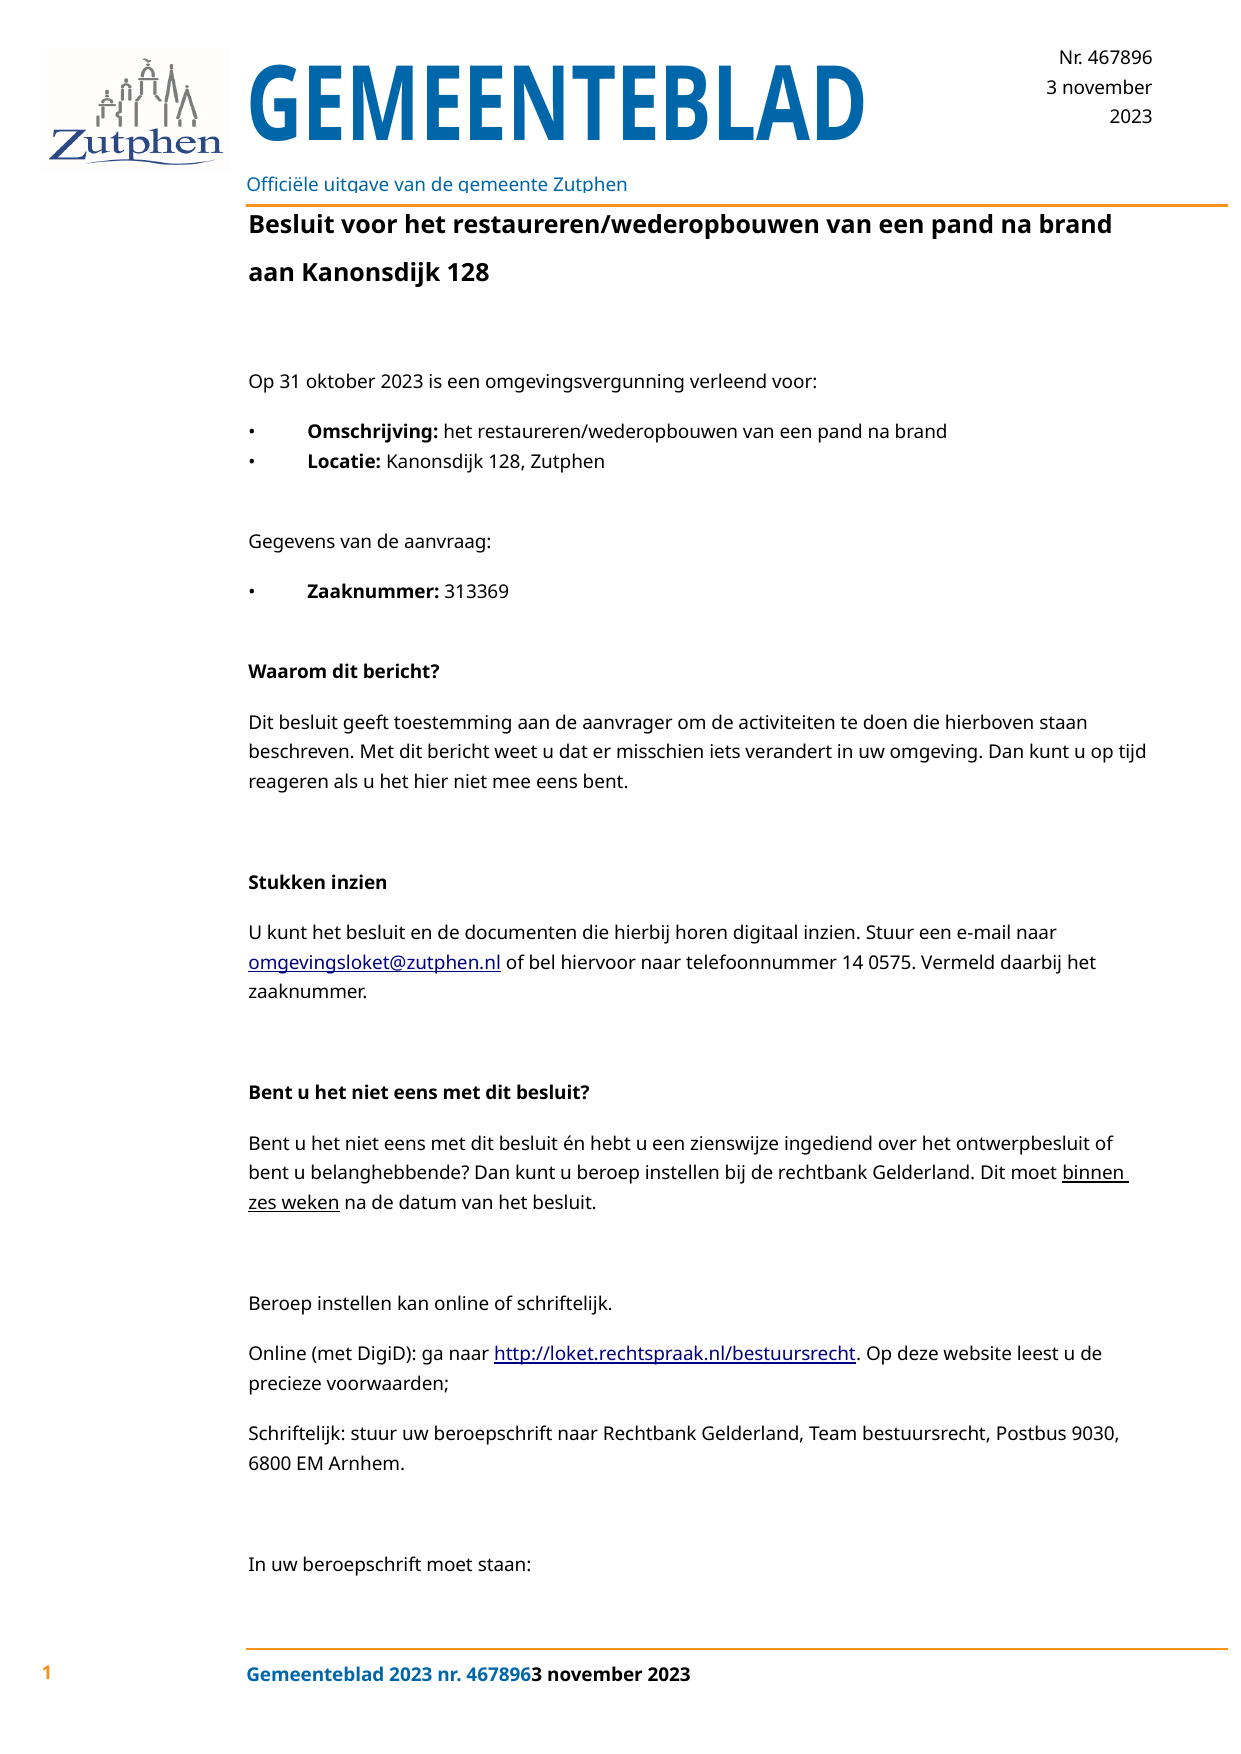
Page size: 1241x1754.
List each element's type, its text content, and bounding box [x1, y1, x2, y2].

list Locatie: Kanonsdijk 128, Zutphen [248, 448, 1152, 474]
text Dit besluit geeft toestemming aan de aanvrager om de activiteiten te doen die hierboven staan beschreven. Met dit bericht weet u dat er misschien iets verandert in uw omgeving. Dan kunt u op tijd reageren als u het hier niet mee eens bent. [248, 709, 1152, 794]
text Schriftelijk: stuur uw beroepschrift naar Rechtbank Gelderland, Team bestuursrecht, Postbus 9030, 6800 EM Arnhem. [248, 1420, 1152, 1476]
picture [41, 47, 231, 172]
text Waarom dit bericht? [248, 659, 1152, 684]
text Gegevens van de aanvraag: [248, 528, 1152, 554]
text Stukken inzien [248, 869, 1152, 895]
list Zaaknummer: 313369 [248, 579, 1152, 604]
text Bent u het niet eens met dit besluit én hebt u een zienswijze ingediend over het ontwerpbesluit of bent u belanghebbende? Dan kunt u beroep instellen bij de rechtbank Gelderland. Dit moet binnen zes weken na de datum van het besluit. [248, 1130, 1152, 1215]
text Beroep instellen kan online of schriftelijk. [248, 1290, 1152, 1316]
text Bent u het niet eens met dit besluit? [248, 1079, 1152, 1105]
list Omschrijving: het restaureren/wederopbouwen van een pand na brand [248, 419, 1152, 444]
text Besluit voor het restaureren/wederopbouwen van een pand na brand aan Kanonsdijk 128 [248, 207, 1152, 288]
text U kunt het besluit en de documenten die hierbij horen digitaal inzien. Stuur een e-mail naar omgevingsloket@zutphen.nl of bel hiervoor naar telefoonnummer 14 0575. Vermeld daarbij het zaaknummer. [248, 919, 1152, 1004]
text In uw beroepschrift moet staan: [248, 1551, 1152, 1577]
text Online (met DigiD): ga naar http://loket.rechtspraak.nl/bestuursrecht. Op deze website leest u de precieze voorwaarden; [248, 1340, 1152, 1396]
text Op 31 oktober 2023 is een omgevingsvergunning verleend voor: [248, 368, 1152, 394]
